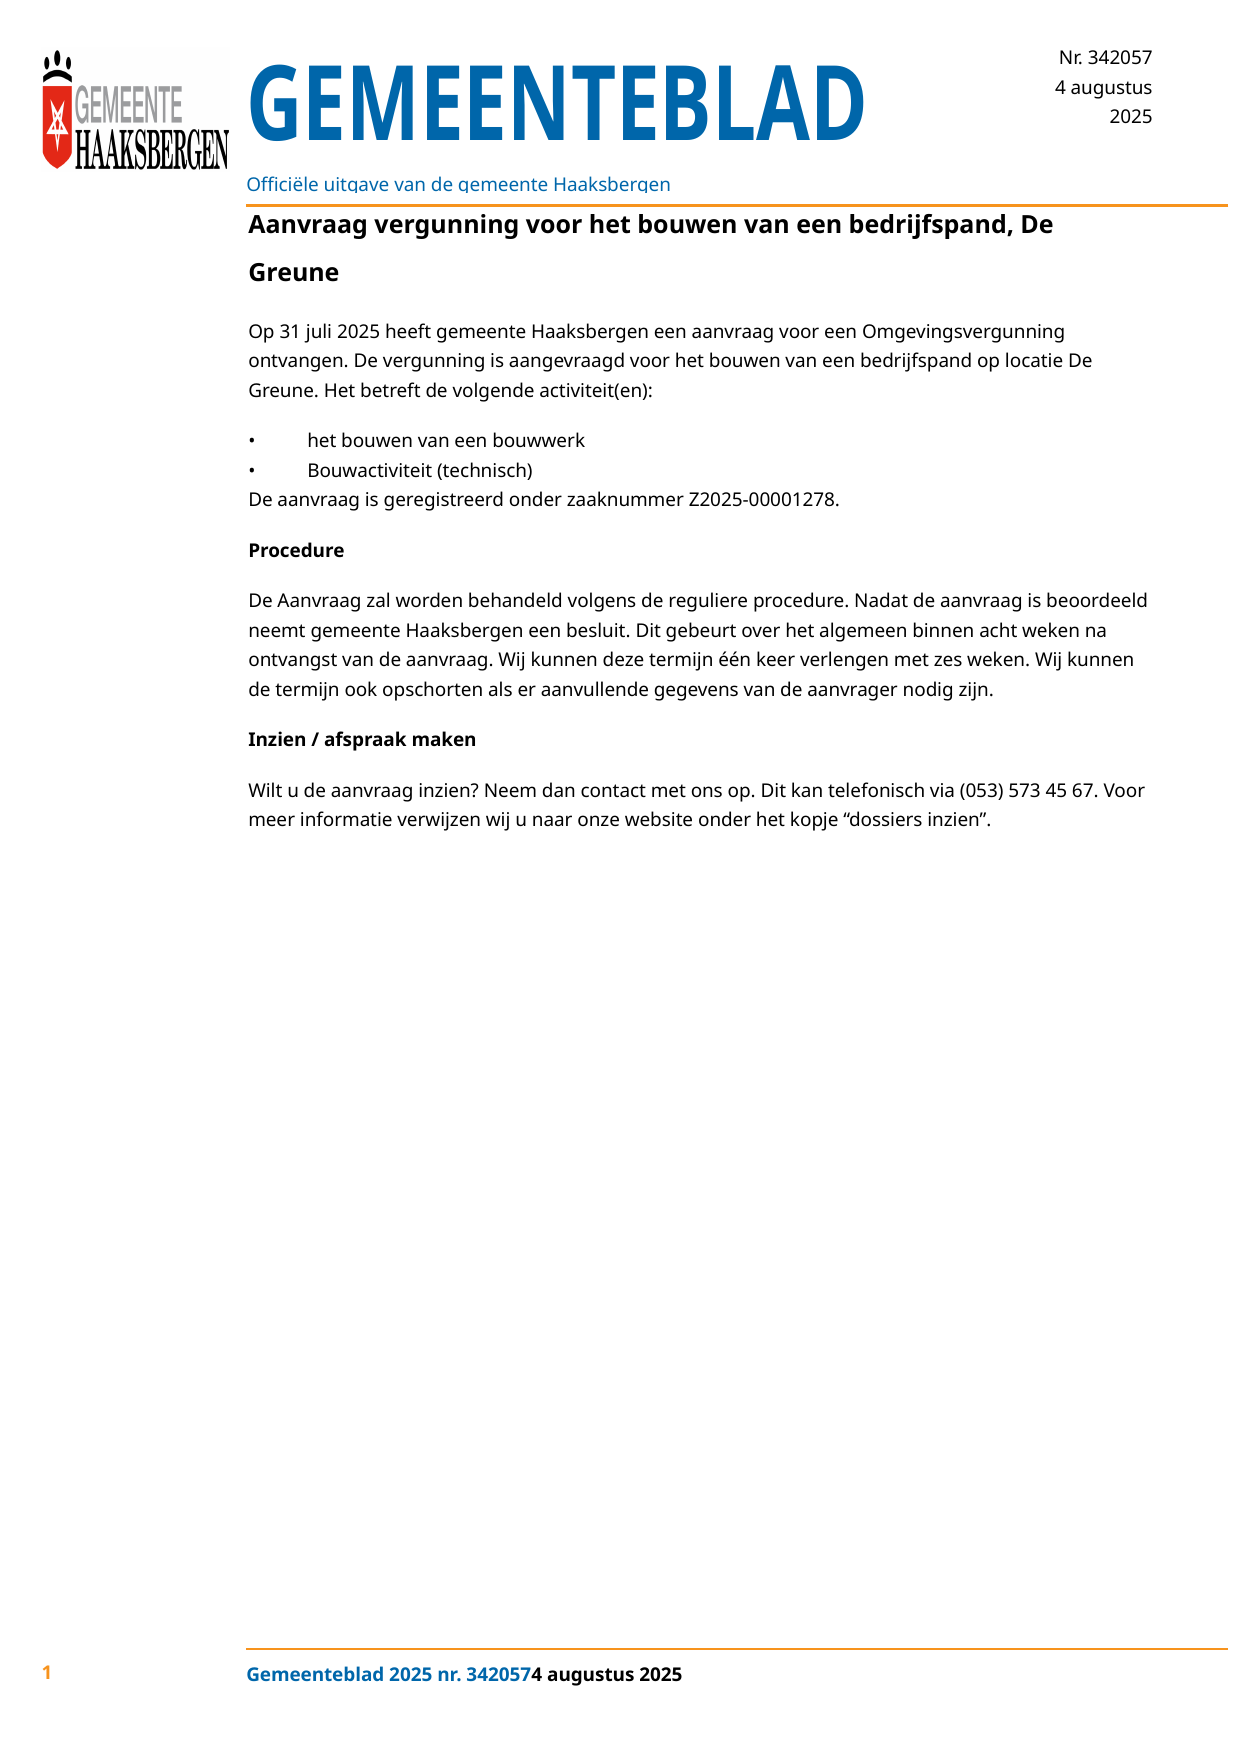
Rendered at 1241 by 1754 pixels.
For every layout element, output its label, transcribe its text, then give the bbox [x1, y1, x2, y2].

text De Aanvraag zal worden behandeld volgens de reguliere procedure. Nadat de aanvraag is beoordeeld neemt gemeente Haaksbergen een besluit. Dit gebeurt over het algemeen binnen acht weken na ontvangst van de aanvraag. Wij kunnen deze termijn één keer verlengen met zes weken. Wij kunnen de termijn ook opschorten als er aanvullende gegevens van de aanvrager nodig zijn. [248, 587, 1152, 702]
picture [41, 47, 231, 172]
text Aanvraag vergunning voor het bouwen van een bedrijfspand, De Greune [248, 207, 1152, 288]
text Procedure [248, 537, 1152, 563]
text Op 31 juli 2025 heeft gemeente Haaksbergen een aanvraag voor een Omgevingsvergunning ontvangen. De vergunning is aangevraagd voor het bouwen van een bedrijfspand op locatie De Greune. Het betreft de volgende activiteit(en): [248, 318, 1152, 403]
text Inzien / afspraak maken [248, 727, 1152, 752]
text De aanvraag is geregistreerd onder zaaknummer Z2025-00001278. [248, 487, 1152, 512]
list Bouwactiviteit (technisch) [248, 457, 1152, 483]
list het bouwen van een bouwwerk [248, 427, 1152, 453]
text Wilt u de aanvraag inzien? Neem dan contact met ons op. Dit kan telefonisch via (053) 573 45 67. Voor meer informatie verwijzen wij u naar onze website onder het kopje “dossiers inzien”. [248, 777, 1152, 832]
